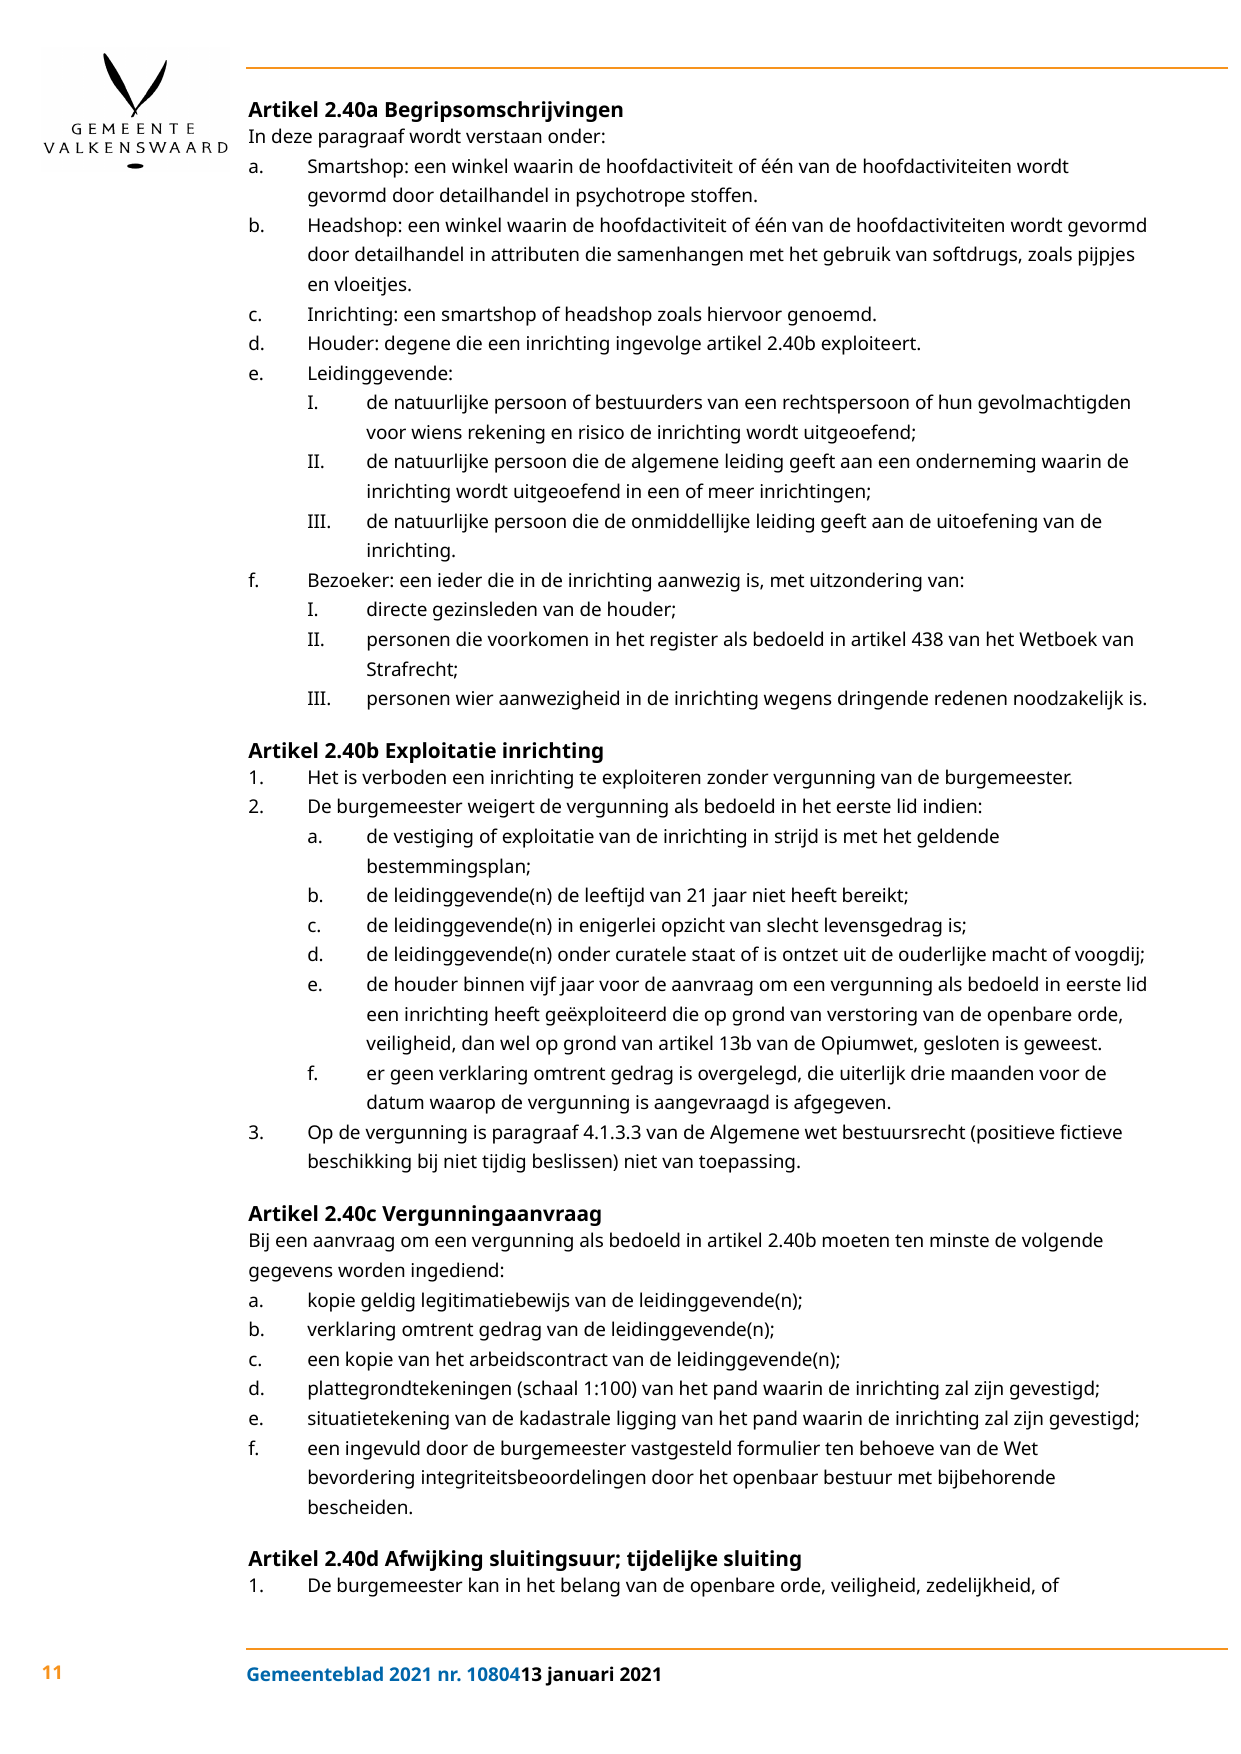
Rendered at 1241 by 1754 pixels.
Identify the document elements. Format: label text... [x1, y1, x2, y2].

list De burgemeester weigert de vergunning als bedoeld in het eerste lid indien: [248, 794, 1152, 819]
list Houder: degene die een inrichting ingevolge artikel 2.40b exploiteert. [248, 330, 1152, 356]
list Op de vergunning is paragraaf 4.1.3.3 van de Algemene wet bestuursrecht (positieve fictieve beschikking bij niet tijdig beslissen) niet van toepassing. [248, 1119, 1152, 1174]
list Bezoeker: een ieder die in de inrichting aanwezig is, met uitzondering van: [248, 567, 1152, 593]
list kopie geldig legitimatiebewijs van de leidinggevende(n); [248, 1287, 1152, 1312]
list er geen verklaring omtrent gedrag is overgelegd, die uiterlijk drie maanden voor de datum waarop de vergunning is aangevraagd is afgegeven. [307, 1060, 1152, 1115]
text Artikel 2.40b Exploitatie inrichting [248, 736, 1152, 764]
picture [41, 47, 231, 172]
list personen die voorkomen in het register als bedoeld in artikel 438 van het Wetboek van Strafrecht; [307, 626, 1152, 681]
list de vestiging of exploitatie van de inrichting in strijd is met het geldende bestemmingsplan; [307, 823, 1152, 879]
text Artikel 2.40c Vergunningaanvraag [248, 1199, 1152, 1228]
list verklaring omtrent gedrag van de leidinggevende(n); [248, 1316, 1152, 1342]
list de leidinggevende(n) in enigerlei opzicht van slecht levensgedrag is; [307, 912, 1152, 938]
list De burgemeester kan in het belang van de openbare orde, veiligheid, zedelijkheid, of [248, 1573, 1152, 1598]
text In deze paragraaf wordt verstaan onder: [248, 123, 1152, 149]
list plattegrondtekeningen (schaal 1:100) van het pand waarin de inrichting zal zijn gevestigd; [248, 1376, 1152, 1401]
list de natuurlijke persoon of bestuurders van een rechtspersoon of hun gevolmachtigden voor wiens rekening en risico de inrichting wordt uitgeoefend; [307, 389, 1152, 445]
list personen wier aanwezigheid in de inrichting wegens dringende redenen noodzakelijk is. [307, 685, 1152, 711]
list Inrichting: een smartshop of headshop zoals hiervoor genoemd. [248, 301, 1152, 326]
list de natuurlijke persoon die de onmiddellijke leiding geeft aan de uitoefening van de inrichting. [307, 508, 1152, 563]
list Het is verboden een inrichting te exploiteren zonder vergunning van de burgemeester. [248, 764, 1152, 790]
list Headshop: een winkel waarin de hoofdactiviteit of één van de hoofdactiviteiten wordt gevormd door detailhandel in attributen die samenhangen met het gebruik van softdrugs, zoals pijpjes en vloeitjes. [248, 212, 1152, 297]
text Artikel 2.40a Begripsomschrijvingen [248, 95, 1152, 123]
list directe gezinsleden van de houder; [307, 597, 1152, 622]
list een kopie van het arbeidscontract van de leidinggevende(n); [248, 1346, 1152, 1372]
list de natuurlijke persoon die de algemene leiding geeft aan een onderneming waarin de inrichting wordt uitgeoefend in een of meer inrichtingen; [307, 449, 1152, 504]
text Artikel 2.40d Afwijking sluitingsuur; tijdelijke sluiting [248, 1544, 1152, 1573]
list de houder binnen vijf jaar voor de aanvraag om een vergunning als bedoeld in eerste lid een inrichting heeft geëxploiteerd die op grond van verstoring van de openbare orde, veiligheid, dan wel op grond van artikel 13b van de Opiumwet, gesloten is geweest. [307, 971, 1152, 1056]
list Smartshop: een winkel waarin de hoofdactiviteit of één van de hoofdactiviteiten wordt gevormd door detailhandel in psychotrope stoffen. [248, 153, 1152, 208]
list de leidinggevende(n) onder curatele staat of is ontzet uit de ouderlijke macht of voogdij; [307, 942, 1152, 967]
list Leidinggevende: [248, 360, 1152, 386]
list situatietekening van de kadastrale ligging van het pand waarin de inrichting zal zijn gevestigd; [248, 1405, 1152, 1431]
list de leidinggevende(n) de leeftijd van 21 jaar niet heeft bereikt; [307, 882, 1152, 908]
text Bij een aanvraag om een vergunning als bedoeld in artikel 2.40b moeten ten minste de volgende gegevens worden ingediend: [248, 1228, 1152, 1283]
list een ingevuld door de burgemeester vastgesteld formulier ten behoeve van de Wet bevordering integriteitsbeoordelingen door het openbaar bestuur met bijbehorende bescheiden. [248, 1435, 1152, 1519]
